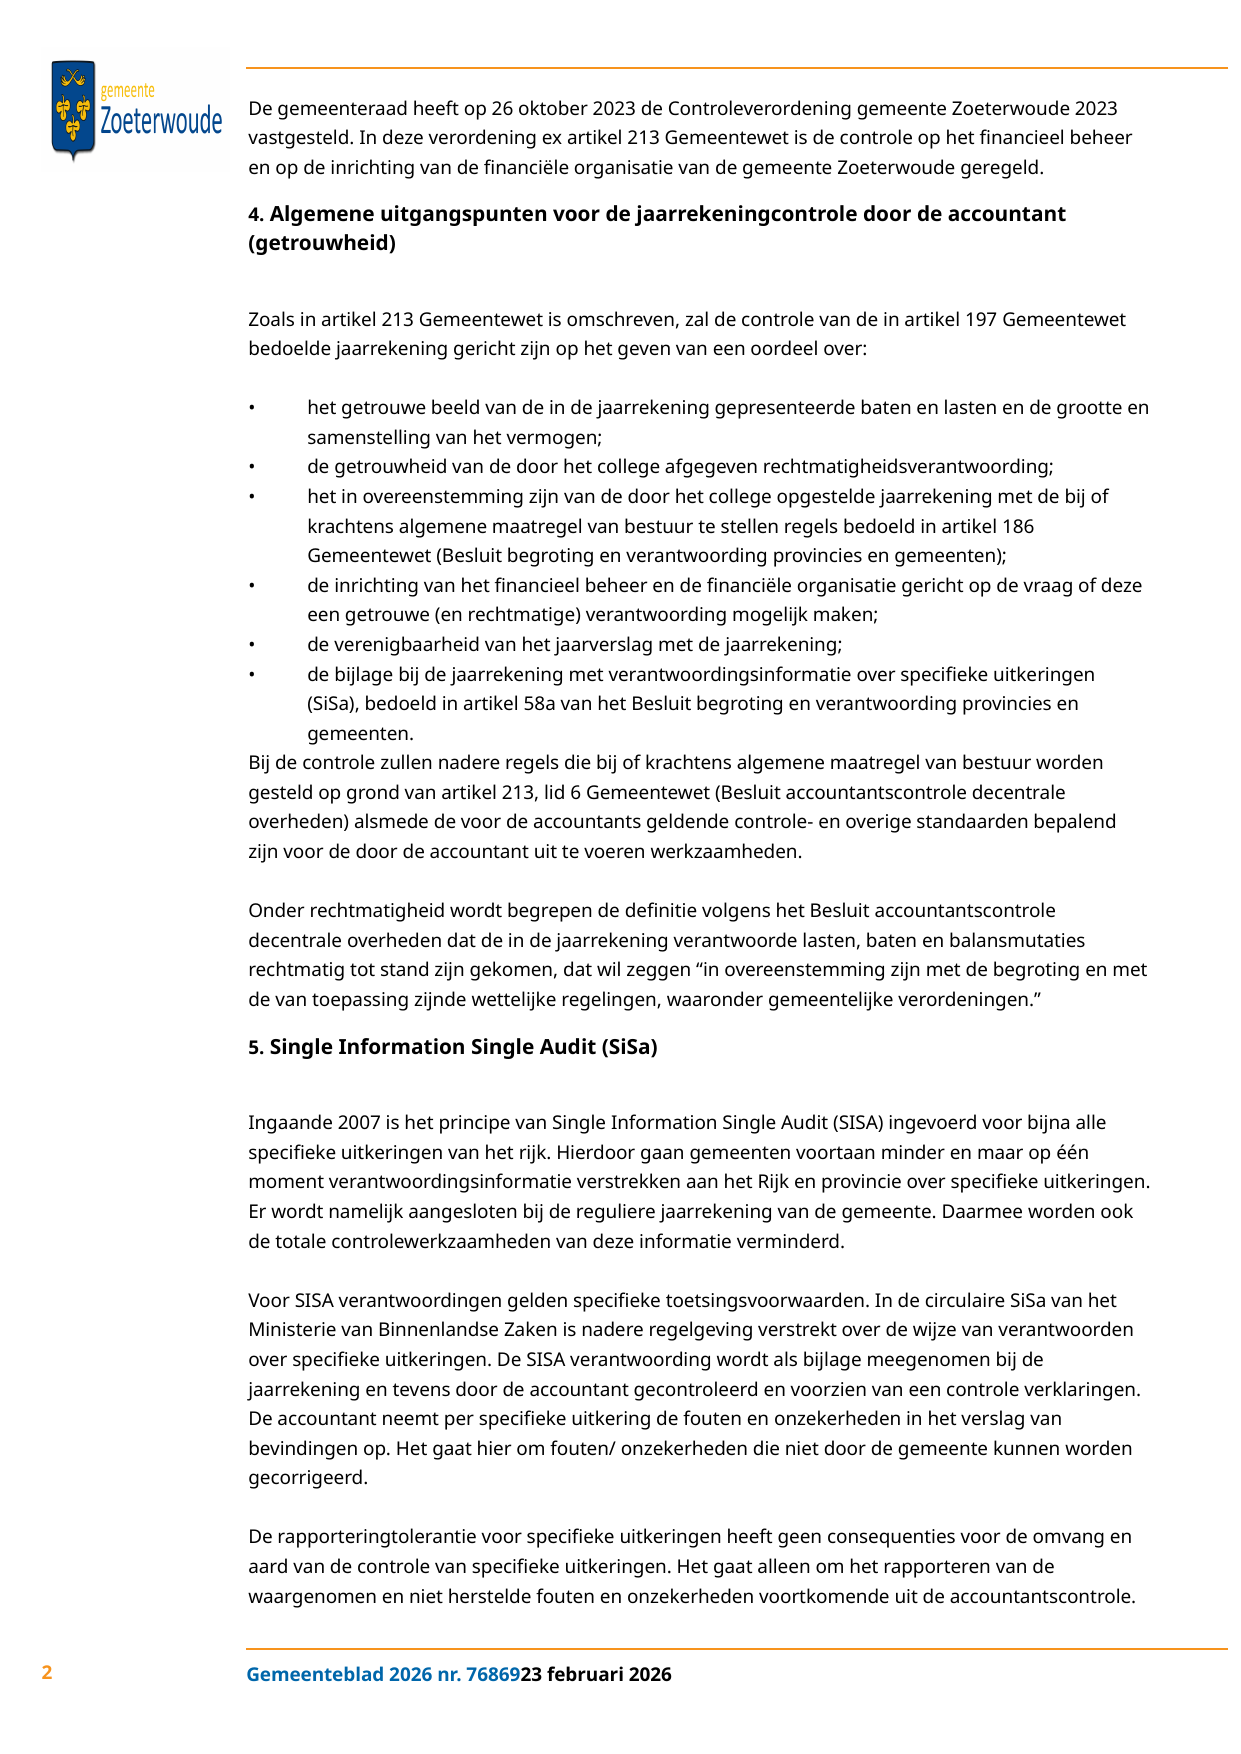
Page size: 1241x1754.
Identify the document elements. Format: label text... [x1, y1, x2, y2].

text Onder rechtmatigheid wordt begrepen de definitie volgens het Besluit accountantscontrole decentrale overheden dat de in de jaarrekening verantwoorde lasten, baten en balansmutaties rechtmatig tot stand zijn gekomen, dat wil zeggen “in overeenstemming zijn met de begroting en met de van toepassing zijnde wettelijke regelingen, waaronder gemeentelijke verordeningen.” [248, 897, 1152, 1012]
text 5. Single Information Single Audit (SiSa) [248, 1032, 1152, 1060]
list de getrouwheid van de door het college afgegeven rechtmatigheidsverantwoording; [248, 454, 1152, 479]
text 4. Algemene uitgangspunten voor de jaarrekeningcontrole door de accountant (getrouwheid) [248, 199, 1152, 256]
text Ingaande 2007 is het principe van Single Information Single Audit (SISA) ingevoerd voor bijna alle specifieke uitkeringen van het rijk. Hierdoor gaan gemeenten voortaan minder en maar op één moment verantwoordingsinformatie verstrekken aan het Rijk en provincie over specifieke uitkeringen. Er wordt namelijk aangesloten bij de reguliere jaarrekening van de gemeente. Daarmee worden ook de totale controlewerkzaamheden van deze informatie verminderd. [248, 1109, 1152, 1253]
list de inrichting van het financieel beheer en de financiële organisatie gericht op de vraag of deze een getrouwe (en rechtmatige) verantwoording mogelijk maken; [248, 572, 1152, 627]
picture [41, 47, 231, 172]
list de verenigbaarheid van het jaarverslag met de jaarrekening; [248, 631, 1152, 657]
text Bij de controle zullen nadere regels die bij of krachtens algemene maatregel van bestuur worden gesteld op grond van artikel 213, lid 6 Gemeentewet (Besluit accountantscontrole decentrale overheden) alsmede de voor de accountants geldende controle- en overige standaarden bepalend zijn voor de door de accountant uit te voeren werkzaamheden. [248, 749, 1152, 864]
text De rapporteringtolerantie voor specifieke uitkeringen heeft geen consequenties voor de omvang en aard van de controle van specifieke uitkeringen. Het gaat alleen om het rapporteren van de waargenomen en niet herstelde fouten en onzekerheden voortkomende uit de accountantscontrole. [248, 1524, 1152, 1608]
text Zoals in artikel 213 Gemeentewet is omschreven, zal de controle van de in artikel 197 Gemeentewet bedoelde jaarrekening gericht zijn op het geven van een oordeel over: [248, 306, 1152, 361]
text Voor SISA verantwoordingen gelden specifieke toetsingsvoorwaarden. In de circulaire SiSa van het Ministerie van Binnenlandse Zaken is nadere regelgeving verstrekt over de wijze van verantwoorden over specifieke uitkeringen. De SISA verantwoording wordt als bijlage meegenomen bij de jaarrekening en tevens door de accountant gecontroleerd en voorzien van een controle verklaringen. De accountant neemt per specifieke uitkering de fouten en onzekerheden in het verslag van bevindingen op. Het gaat hier om fouten/ onzekerheden die niet door de gemeente kunnen worden gecorrigeerd. [248, 1287, 1152, 1490]
list het getrouwe beeld van de in de jaarrekening gepresenteerde baten en lasten en de grootte en samenstelling van het vermogen; [248, 394, 1152, 450]
text De gemeenteraad heeft op 26 oktober 2023 de Controleverordening gemeente Zoeterwoude 2023 vastgesteld. In deze verordening ex artikel 213 Gemeentewet is de controle op het financieel beheer en op de inrichting van de financiële organisatie van de gemeente Zoeterwoude geregeld. [248, 95, 1152, 180]
list de bijlage bij de jaarrekening met verantwoordingsinformatie over specifieke uitkeringen (SiSa), bedoeld in artikel 58a van het Besluit begroting en verantwoording provincies en gemeenten. [248, 661, 1152, 746]
list het in overeenstemming zijn van de door het college opgestelde jaarrekening met de bij of krachtens algemene maatregel van bestuur te stellen regels bedoeld in artikel 186 Gemeentewet (Besluit begroting en verantwoording provincies en gemeenten); [248, 483, 1152, 568]
